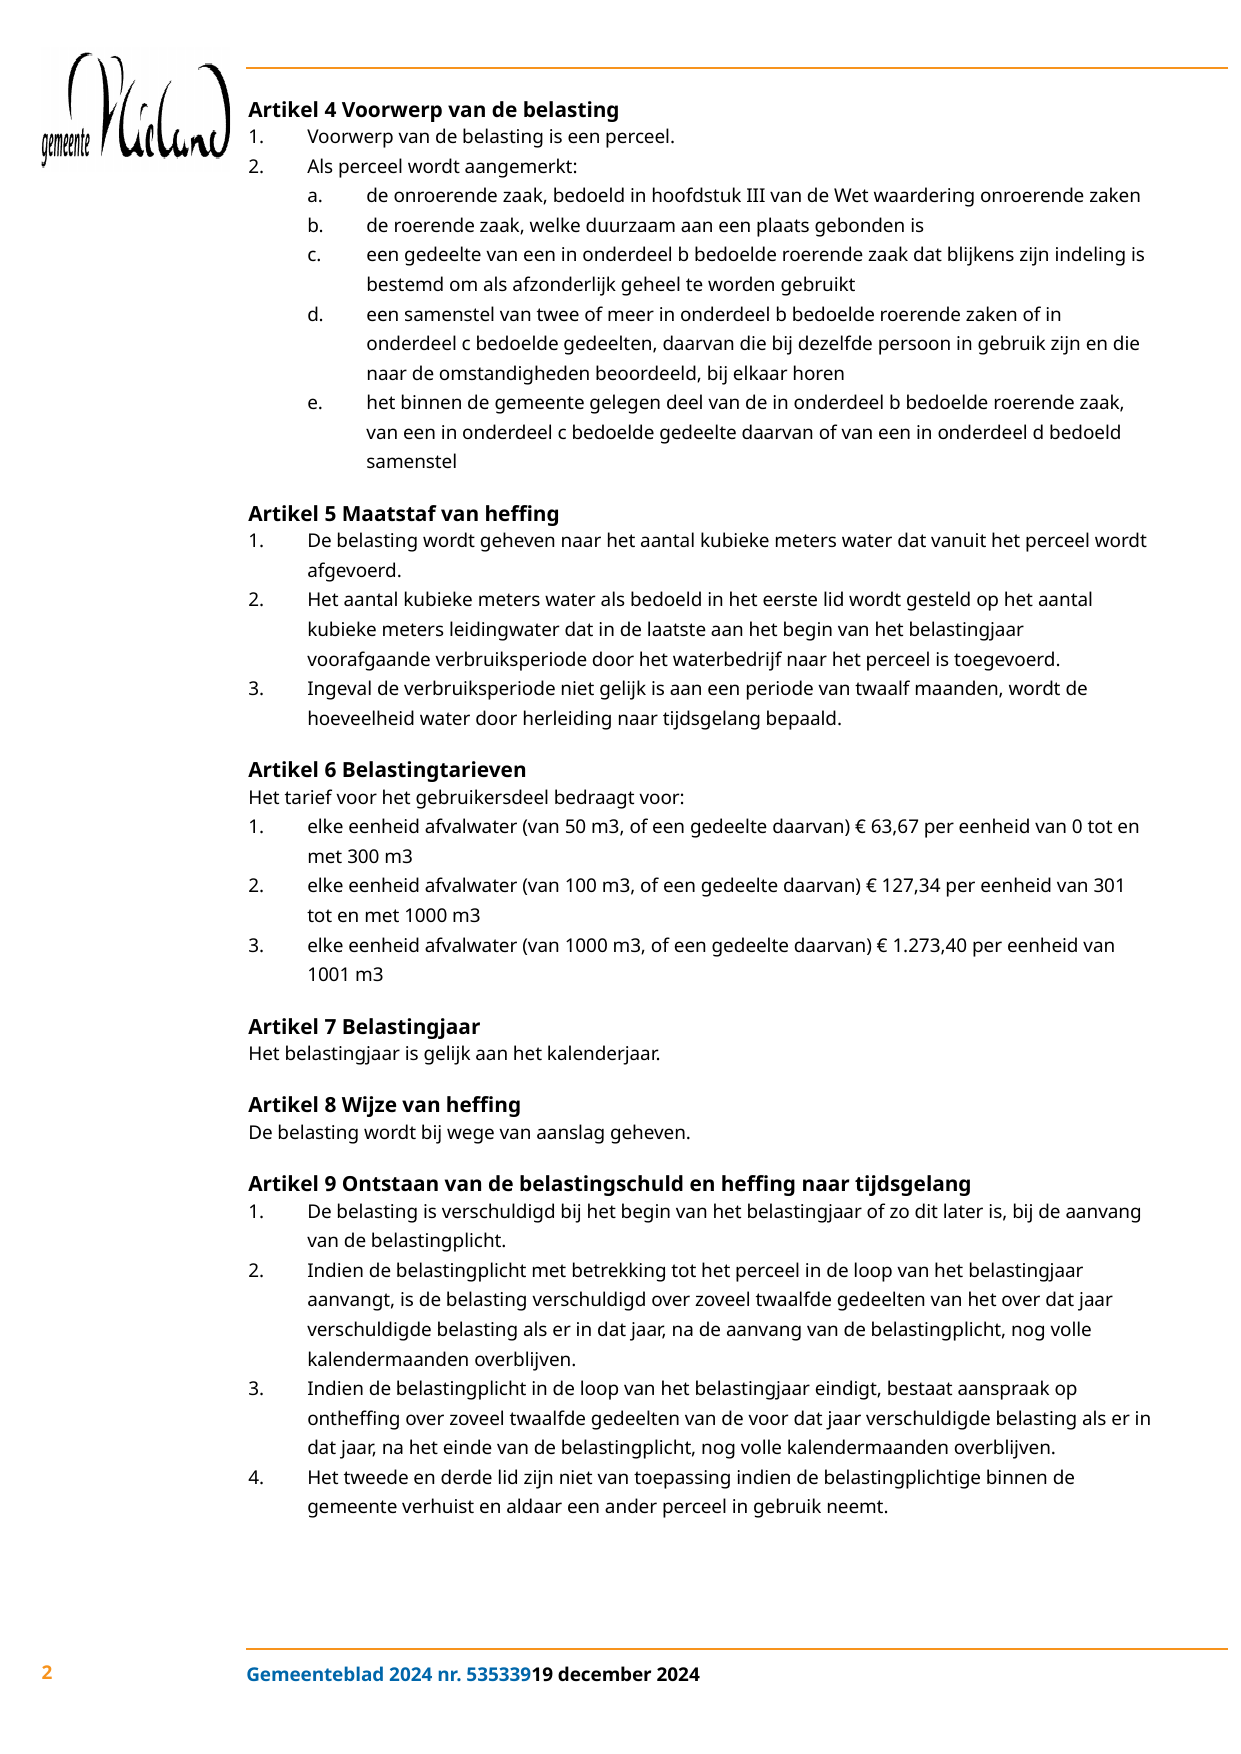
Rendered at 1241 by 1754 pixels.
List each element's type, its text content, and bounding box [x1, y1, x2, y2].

text Artikel 4 Voorwerp van de belasting [248, 95, 1152, 123]
list de onroerende zaak, bedoeld in hoofdstuk III van de Wet waardering onroerende zaken [307, 182, 1152, 208]
text Artikel 9 Ontstaan van de belastingschuld en heffing naar tijdsgelang [248, 1169, 1152, 1198]
list Voorwerp van de belasting is een perceel. [248, 123, 1152, 149]
list een samenstel van twee of meer in onderdeel b bedoelde roerende zaken of in onderdeel c bedoelde gedeelten, daarvan die bij dezelfde persoon in gebruik zijn en die naar de omstandigheden beoordeeld, bij elkaar horen [307, 301, 1152, 386]
list Indien de belastingplicht in de loop van het belastingjaar eindigt, bestaat aanspraak op ontheffing over zoveel twaalfde gedeelten van de voor dat jaar verschuldigde belasting als er in dat jaar, na het einde van de belastingplicht, nog volle kalendermaanden overblijven. [248, 1375, 1152, 1460]
text Artikel 5 Maatstaf van heffing [248, 499, 1152, 527]
text Artikel 6 Belastingtarieven [248, 755, 1152, 784]
list Ingeval de verbruiksperiode niet gelijk is aan een periode van twaalf maanden, wordt de hoeveelheid water door herleiding naar tijdsgelang bepaald. [248, 675, 1152, 731]
list elke eenheid afvalwater (van 100 m3, of een gedeelte daarvan) € 127,34 per eenheid van 301 tot en met 1000 m3 [248, 873, 1152, 928]
text De belasting wordt bij wege van aanslag geheven. [248, 1119, 1152, 1145]
list De belasting is verschuldigd bij het begin van het belastingjaar of zo dit later is, bij de aanvang van de belastingplicht. [248, 1198, 1152, 1253]
text Artikel 7 Belastingjaar [248, 1012, 1152, 1040]
text Het tarief voor het gebruikersdeel bedraagt voor: [248, 784, 1152, 809]
text Het belastingjaar is gelijk aan het kalenderjaar. [248, 1040, 1152, 1066]
list de roerende zaak, welke duurzaam aan een plaats gebonden is [307, 212, 1152, 238]
list een gedeelte van een in onderdeel b bedoelde roerende zaak dat blijkens zijn indeling is bestemd om als afzonderlijk geheel te worden gebruikt [307, 242, 1152, 297]
list elke eenheid afvalwater (van 1000 m3, of een gedeelte daarvan) € 1.273,40 per eenheid van 1001 m3 [248, 932, 1152, 987]
text Artikel 8 Wijze van heffing [248, 1091, 1152, 1119]
list De belasting wordt geheven naar het aantal kubieke meters water dat vanuit het perceel wordt afgevoerd. [248, 527, 1152, 583]
list Het aantal kubieke meters water als bedoeld in het eerste lid wordt gesteld op het aantal kubieke meters leidingwater dat in de laatste aan het begin van het belastingjaar voorafgaande verbruiksperiode door het waterbedrijf naar het perceel is toegevoerd. [248, 587, 1152, 672]
list elke eenheid afvalwater (van 50 m3, of een gedeelte daarvan) € 63,67 per eenheid van 0 tot en met 300 m3 [248, 813, 1152, 869]
list het binnen de gemeente gelegen deel van de in onderdeel b bedoelde roerende zaak, van een in onderdeel c bedoelde gedeelte daarvan of van een in onderdeel d bedoeld samenstel [307, 389, 1152, 474]
list Indien de belastingplicht met betrekking tot het perceel in de loop van het belastingjaar aanvangt, is de belasting verschuldigd over zoveel twaalfde gedeelten van het over dat jaar verschuldigde belasting als er in dat jaar, na de aanvang van de belastingplicht, nog volle kalendermaanden overblijven. [248, 1257, 1152, 1372]
list Het tweede en derde lid zijn niet van toepassing indien de belastingplichtige binnen de gemeente verhuist en aldaar een ander perceel in gebruik neemt. [248, 1464, 1152, 1519]
list Als perceel wordt aangemerkt: [248, 153, 1152, 178]
picture [41, 47, 231, 172]
